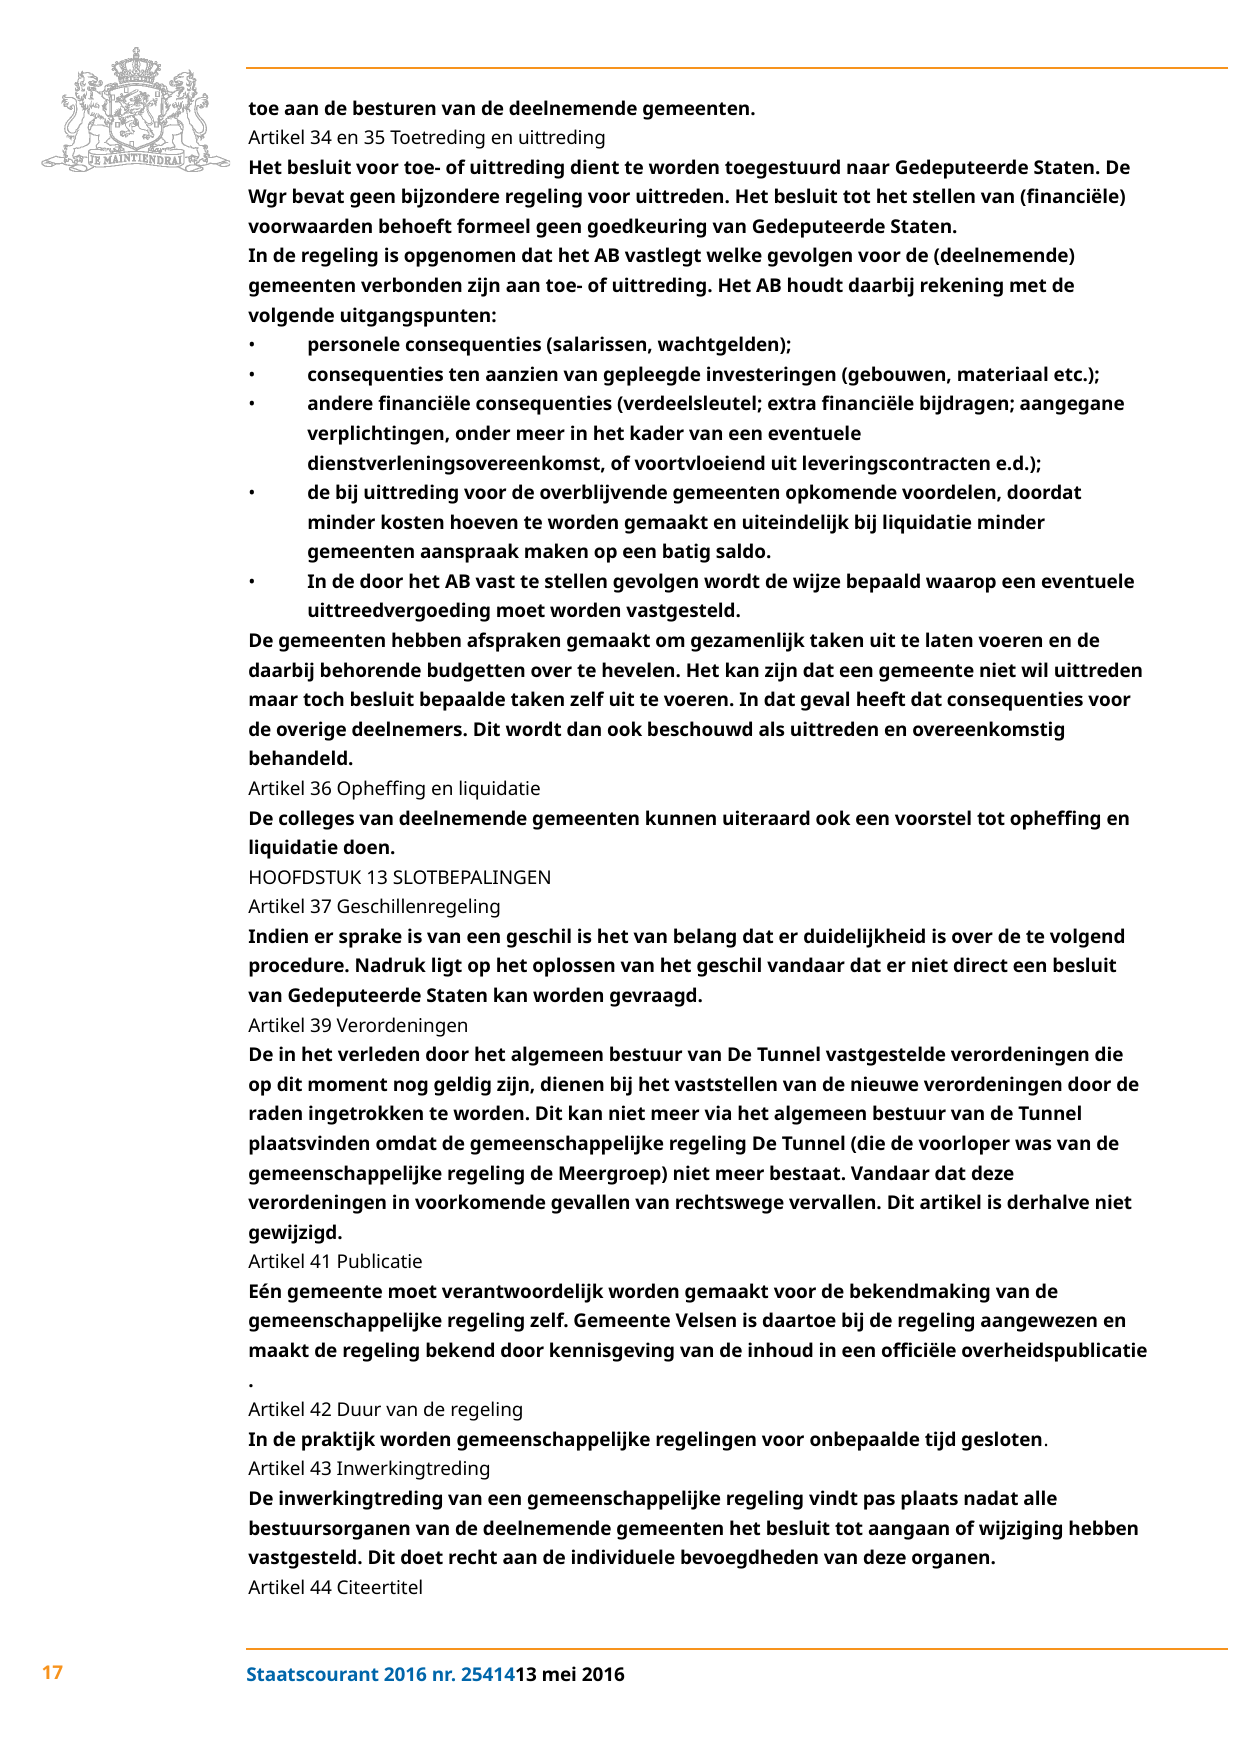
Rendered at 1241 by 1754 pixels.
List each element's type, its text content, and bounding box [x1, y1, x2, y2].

list personele consequenties (salarissen, wachtgelden); [248, 331, 1152, 357]
text Het besluit voor toe- of uittreding dient te worden toegestuurd naar Gedeputeerde Staten. De Wgr bevat geen bijzondere regeling voor uittreden. Het besluit tot het stellen van (financiële) voorwaarden behoeft formeel geen goedkeuring van Gedeputeerde Staten. [248, 154, 1152, 239]
text Artikel 36 Opheffing en liquidatie [248, 775, 1152, 801]
text toe aan de besturen van de deelnemende gemeenten. [248, 95, 1152, 121]
text De inwerkingtreding van een gemeenschappelijke regeling vindt pas plaats nadat alle bestuursorganen van de deelnemende gemeenten het besluit tot aangaan of wijziging hebben vastgesteld. Dit doet recht aan de individuele bevoegdheden van deze organen. [248, 1485, 1152, 1570]
text In de praktijk worden gemeenschappelijke regelingen voor onbepaalde tijd gesloten. [248, 1426, 1152, 1452]
text Artikel 37 Geschillenregeling [248, 893, 1152, 919]
text Artikel 41 Publicatie [248, 1248, 1152, 1274]
text In de regeling is opgenomen dat het AB vastlegt welke gevolgen voor de (deelnemende) gemeenten verbonden zijn aan toe- of uittreding. Het AB houdt daarbij rekening met de volgende uitgangspunten: [248, 243, 1152, 328]
text Artikel 34 en 35 Toetreding en uittreding [248, 124, 1152, 150]
text Artikel 44 Citeertitel [248, 1574, 1152, 1600]
list andere financiële consequenties (verdeelsleutel; extra financiële bijdragen; aangegane verplichtingen, onder meer in het kader van een eventuele dienstverleningsovereenkomst, of voortvloeiend uit leveringscontracten e.d.); [248, 391, 1152, 476]
text Artikel 39 Verordeningen [248, 1012, 1152, 1038]
text Artikel 42 Duur van de regeling [248, 1396, 1152, 1422]
list consequenties ten aanzien van gepleegde investeringen (gebouwen, materiaal etc.); [248, 361, 1152, 387]
text Indien er sprake is van een geschil is het van belang dat er duidelijkheid is over de te volgend procedure. Nadruk ligt op het oplossen van het geschil vandaar dat er niet direct een besluit van Gedeputeerde Staten kan worden gevraagd. [248, 923, 1152, 1008]
list de bij uittreding voor de overblijvende gemeenten opkomende voordelen, doordat minder kosten hoeven te worden gemaakt en uiteindelijk bij liquidatie minder gemeenten aanspraak maken op een batig saldo. [248, 479, 1152, 564]
text Artikel 43 Inwerkingtreding [248, 1456, 1152, 1481]
list In de door het AB vast te stellen gevolgen wordt de wijze bepaald waarop een eventuele uittreedvergoeding moet worden vastgesteld. [248, 568, 1152, 623]
text HOOFDSTUK 13 SLOTBEPALINGEN [248, 864, 1152, 890]
text De colleges van deelnemende gemeenten kunnen uiteraard ook een voorstel tot opheffing en liquidatie doen. [248, 805, 1152, 860]
picture [41, 47, 231, 172]
text De gemeenten hebben afspraken gemaakt om gezamenlijk taken uit te laten voeren en de daarbij behorende budgetten over te hevelen. Het kan zijn dat een gemeente niet wil uittreden maar toch besluit bepaalde taken zelf uit te voeren. In dat geval heeft dat consequenties voor de overige deelnemers. Dit wordt dan ook beschouwd als uittreden en overeenkomstig behandeld. [248, 627, 1152, 771]
text De in het verleden door het algemeen bestuur van De Tunnel vastgestelde verordeningen die op dit moment nog geldig zijn, dienen bij het vaststellen van de nieuwe verordeningen door de raden ingetrokken te worden. Dit kan niet meer via het algemeen bestuur van de Tunnel plaatsvinden omdat de gemeenschappelijke regeling De Tunnel (die de voorloper was van de gemeenschappelijke regeling de Meergroep) niet meer bestaat. Vandaar dat deze verordeningen in voorkomende gevallen van rechtswege vervallen. Dit artikel is derhalve niet gewijzigd. [248, 1041, 1152, 1245]
text Eén gemeente moet verantwoordelijk worden gemaakt voor de bekendmaking van de gemeenschappelijke regeling zelf. Gemeente Velsen is daartoe bij de regeling aangewezen en maakt de regeling bekend door kennisgeving van de inhoud in een officiële overheidspublicatie . [248, 1278, 1152, 1393]
